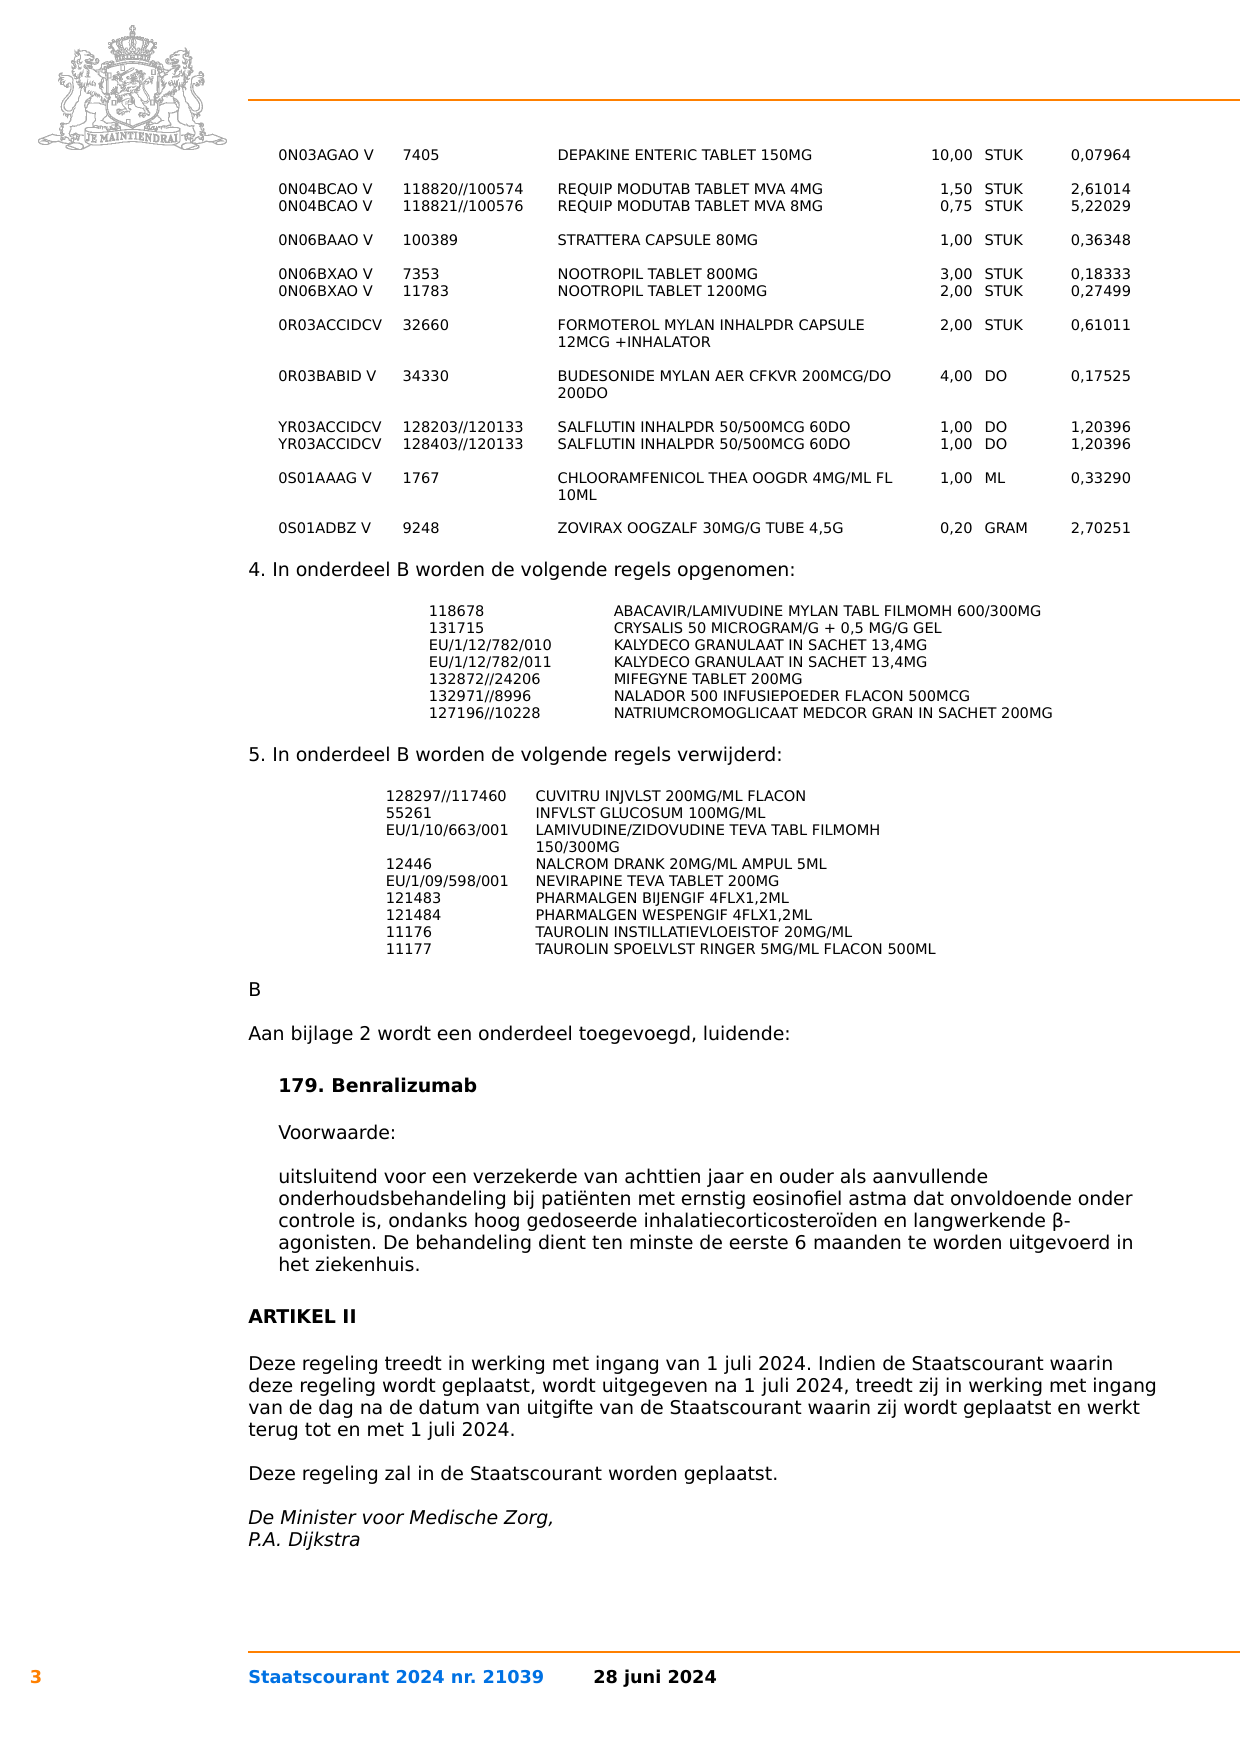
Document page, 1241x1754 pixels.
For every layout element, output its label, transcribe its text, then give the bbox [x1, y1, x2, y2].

table_cell [1047, 873, 1133, 889]
subtitle 179. Benralizumab [278, 1075, 1163, 1097]
table_cell LAMIVUDINE/ZIDOVUDINE TEVA TABL FILMOMH 150/300MG [529, 822, 944, 856]
table_cell NALADOR 500 INFUSIEPOEDER FLACON 500MCG [608, 688, 1163, 705]
table_cell NOOTROPIL TABLET 800MG [551, 266, 922, 283]
table_cell 132971//8996 [423, 688, 608, 705]
text 5. In onderdeel B worden de volgende regels verwijderd: [248, 744, 1163, 766]
table_cell [1047, 907, 1133, 923]
table_cell [1137, 147, 1163, 164]
table_cell [995, 856, 1047, 873]
table_cell MIFEGYNE TABLET 200MG [608, 671, 1163, 688]
table_cell 0,75 [922, 198, 978, 215]
table_cell 128203//120133 [396, 419, 551, 436]
table_cell 0,17525 [1040, 368, 1137, 402]
table_cell [278, 620, 423, 637]
table_cell 4,00 [922, 368, 978, 402]
table_cell KALYDECO GRANULAAT IN SACHET 13,4MG [608, 654, 1163, 671]
table_cell 5,22029 [1040, 198, 1137, 215]
table_cell 0N06BXAO V [278, 283, 396, 300]
table_cell [1137, 198, 1163, 215]
table_cell STUK [978, 266, 1040, 283]
table_cell [1133, 924, 1163, 941]
table_cell [995, 890, 1047, 907]
table_cell GRAM [978, 520, 1040, 537]
text Aan bijlage 2 wordt een onderdeel toegevoegd, luidende: [248, 1023, 1163, 1045]
table_cell 0N06BXAO V [278, 266, 396, 283]
table_cell 10,00 [922, 147, 978, 164]
table_cell TAUROLIN INSTILLATIEVLOEISTOF 20MG/ML [529, 924, 944, 941]
table_cell 2,61014 [1040, 181, 1137, 198]
table_cell [1137, 181, 1163, 198]
text 4. In onderdeel B worden de volgende regels opgenomen: [248, 559, 1163, 581]
table_cell PHARMALGEN BIJENGIF 4FLX1,2ML [529, 890, 944, 907]
table_cell 11176 [380, 924, 529, 941]
table_cell [278, 453, 1163, 469]
table_cell [278, 941, 379, 957]
table_cell [995, 873, 1047, 889]
table_cell [1137, 520, 1163, 537]
table_cell [278, 130, 1163, 147]
table_cell [1047, 822, 1133, 856]
table_cell 118820//100574 [396, 181, 551, 198]
table_header CUVITRU INJVLST 200MG/ML FLACON [529, 788, 944, 805]
picture [38, 25, 227, 150]
table_header 118678 [423, 603, 608, 620]
table_cell INFVLST GLUCOSUM 100MG/ML [529, 805, 944, 822]
table_cell 0,33290 [1040, 470, 1137, 503]
table_cell YR03ACCIDCV [278, 419, 396, 436]
table_cell ZOVIRAX OOGZALF 30MG/G TUBE 4,5G [551, 520, 922, 537]
table_cell [1137, 368, 1163, 402]
table_cell PHARMALGEN WESPENGIF 4FLX1,2ML [529, 907, 944, 923]
table_cell 9248 [396, 520, 551, 537]
table_cell [278, 890, 379, 907]
table_cell REQUIP MODUTAB TABLET MVA 8MG [551, 198, 922, 215]
table_cell 121483 [380, 890, 529, 907]
table_cell 34330 [396, 368, 551, 402]
table_cell YR03ACCIDCV [278, 436, 396, 452]
table_cell 11783 [396, 283, 551, 300]
table_header [1133, 788, 1163, 805]
table_cell NEVIRAPINE TEVA TABLET 200MG [529, 873, 944, 889]
table_cell NATRIUMCROMOGLICAAT MEDCOR GRAN IN SACHET 200MG [608, 705, 1163, 722]
table_cell [278, 688, 423, 705]
table_cell [278, 705, 423, 722]
table_cell STUK [978, 147, 1040, 164]
text De Minister voor Medische Zorg, P.A. Dijkstra [248, 1507, 1163, 1551]
table_cell 2,70251 [1040, 520, 1137, 537]
subtitle ARTIKEL II [248, 1306, 1163, 1328]
table_cell [1137, 266, 1163, 283]
table_cell SALFLUTIN INHALPDR 50/500MCG 60DO [551, 436, 922, 452]
table_cell 0R03BABID V [278, 368, 396, 402]
table_cell [944, 890, 995, 907]
text Deze regeling treedt in werking met ingang van 1 juli 2024. Indien de Staatscourant waarin deze regeling wordt geplaatst, wordt uitgegeven na 1 juli 2024, treedt zij in werking met ingang van de dag na de datum van uitgifte van de Staatscourant waarin zij wordt geplaatst en werkt terug tot en met 1 juli 2024. [248, 1353, 1163, 1441]
table_cell 1,50 [922, 181, 978, 198]
table_header [944, 788, 995, 805]
table_cell [944, 805, 995, 822]
table_cell [944, 873, 995, 889]
table_header 128297//117460 [380, 788, 529, 805]
table_cell DO [978, 436, 1040, 452]
table_header [278, 788, 379, 805]
table_cell [944, 822, 995, 856]
table_cell 3,00 [922, 266, 978, 283]
table_cell [278, 822, 379, 856]
table_cell [1137, 470, 1163, 503]
table_cell [1133, 805, 1163, 822]
table_cell KALYDECO GRANULAAT IN SACHET 13,4MG [608, 637, 1163, 654]
table_cell [278, 504, 1163, 520]
table_cell [1137, 283, 1163, 300]
table_cell TAUROLIN SPOELVLST RINGER 5MG/ML FLACON 500ML [529, 941, 944, 957]
table_cell [1133, 941, 1163, 957]
table_cell [995, 907, 1047, 923]
text uitsluitend voor een verzekerde van achttien jaar en ouder als aanvullende onderhoudsbehandeling bij patiënten met ernstig eosinofiel astma dat onvoldoende onder controle is, ondanks hoog gedoseerde inhalatiecorticosteroïden en langwerkende β-agonisten. De behandeling dient ten minste de eerste 6 maanden te worden uitgevoerd in het ziekenhuis. [278, 1166, 1163, 1276]
table_cell [278, 402, 1163, 418]
table_cell [1047, 805, 1133, 822]
table_cell 0,18333 [1040, 266, 1137, 283]
table_cell 0,27499 [1040, 283, 1137, 300]
table_cell [1137, 317, 1163, 351]
table_cell [278, 856, 379, 873]
table_cell [278, 637, 423, 654]
table_cell 2,00 [922, 283, 978, 300]
table_cell [1137, 419, 1163, 436]
table_cell EU/1/10/663/001 [380, 822, 529, 856]
table_cell [995, 805, 1047, 822]
table_cell [995, 822, 1047, 856]
table_cell 121484 [380, 907, 529, 923]
table_cell [278, 907, 379, 923]
table_cell [278, 215, 1163, 232]
table_cell [278, 300, 1163, 317]
table_cell ML [978, 470, 1040, 503]
table_cell 55261 [380, 805, 529, 822]
table_cell 100389 [396, 232, 551, 249]
table_cell [944, 924, 995, 941]
table_cell EU/1/09/598/001 [380, 873, 529, 889]
table_cell 0,20 [922, 520, 978, 537]
table_cell [1047, 856, 1133, 873]
table_cell STUK [978, 317, 1040, 351]
table_cell 0R03ACCIDCV [278, 317, 396, 351]
table_cell [1133, 856, 1163, 873]
table_cell [278, 351, 1163, 368]
subtitle Voorwaarde: [278, 1122, 1163, 1144]
table_cell [944, 941, 995, 957]
table_cell 128403//120133 [396, 436, 551, 452]
table_cell [278, 805, 379, 822]
table_cell [995, 941, 1047, 957]
table_header [995, 788, 1047, 805]
table_cell [278, 671, 423, 688]
table_cell NALCROM DRANK 20MG/ML AMPUL 5ML [529, 856, 944, 873]
table_cell [1133, 822, 1163, 856]
table_cell 1,00 [922, 232, 978, 249]
table_cell CRYSALIS 50 MICROGRAM/G + 0,5 MG/G GEL [608, 620, 1163, 637]
table_cell EU/1/12/782/010 [423, 637, 608, 654]
table_cell [1047, 924, 1133, 941]
table_cell EU/1/12/782/011 [423, 654, 608, 671]
table_cell [944, 907, 995, 923]
table_cell [278, 164, 1163, 181]
table_cell [1133, 890, 1163, 907]
table_cell 0N04BCAO V [278, 198, 396, 215]
table_cell STUK [978, 232, 1040, 249]
table_cell 1767 [396, 470, 551, 503]
table_cell 0,07964 [1040, 147, 1137, 164]
table_cell 11177 [380, 941, 529, 957]
table_cell [278, 873, 379, 889]
table_cell STUK [978, 198, 1040, 215]
table_cell [944, 856, 995, 873]
table_cell [278, 249, 1163, 266]
table_cell STUK [978, 283, 1040, 300]
text B [248, 979, 1163, 1001]
table_cell 1,00 [922, 419, 978, 436]
table_cell [1133, 873, 1163, 889]
table_cell 32660 [396, 317, 551, 351]
table_cell 0N03AGAO V [278, 147, 396, 164]
table_header [278, 603, 423, 620]
text Deze regeling zal in de Staatscourant worden geplaatst. [248, 1463, 1163, 1485]
table_cell 0S01ADBZ V [278, 520, 396, 537]
table_cell STUK [978, 181, 1040, 198]
table_cell 12446 [380, 856, 529, 873]
table_cell NOOTROPIL TABLET 1200MG [551, 283, 922, 300]
table_cell [278, 924, 379, 941]
table_cell [1137, 436, 1163, 452]
table_cell 1,20396 [1040, 419, 1137, 436]
table_cell [1137, 232, 1163, 249]
table_header ABACAVIR/LAMIVUDINE MYLAN TABL FILMOMH 600/300MG [608, 603, 1163, 620]
table_cell [1133, 907, 1163, 923]
table_cell BUDESONIDE MYLAN AER CFKVR 200MCG/DO 200DO [551, 368, 922, 402]
table_cell 118821//100576 [396, 198, 551, 215]
table_cell 2,00 [922, 317, 978, 351]
table_cell CHLOORAMFENICOL THEA OOGDR 4MG/ML FL 10ML [551, 470, 922, 503]
table_cell REQUIP MODUTAB TABLET MVA 4MG [551, 181, 922, 198]
table_cell 1,20396 [1040, 436, 1137, 452]
table_cell 1,00 [922, 436, 978, 452]
table_cell 131715 [423, 620, 608, 637]
table_cell DO [978, 419, 1040, 436]
table_cell FORMOTEROL MYLAN INHALPDR CAPSULE 12MCG +INHALATOR [551, 317, 922, 351]
table_cell 0,36348 [1040, 232, 1137, 249]
table_cell SALFLUTIN INHALPDR 50/500MCG 60DO [551, 419, 922, 436]
table_cell 0S01AAAG V [278, 470, 396, 503]
table_header [1047, 788, 1133, 805]
table_cell [1047, 890, 1133, 907]
table_cell [278, 654, 423, 671]
table_cell 1,00 [922, 470, 978, 503]
table_cell 7405 [396, 147, 551, 164]
table_cell 0N06BAAO V [278, 232, 396, 249]
table_cell [1047, 941, 1133, 957]
table_cell 0,61011 [1040, 317, 1137, 351]
table_cell [995, 924, 1047, 941]
table_cell 0N04BCAO V [278, 181, 396, 198]
table_cell DO [978, 368, 1040, 402]
table_cell 127196//10228 [423, 705, 608, 722]
table_cell 132872//24206 [423, 671, 608, 688]
table_cell DEPAKINE ENTERIC TABLET 150MG [551, 147, 922, 164]
table_cell 7353 [396, 266, 551, 283]
table_cell STRATTERA CAPSULE 80MG [551, 232, 922, 249]
